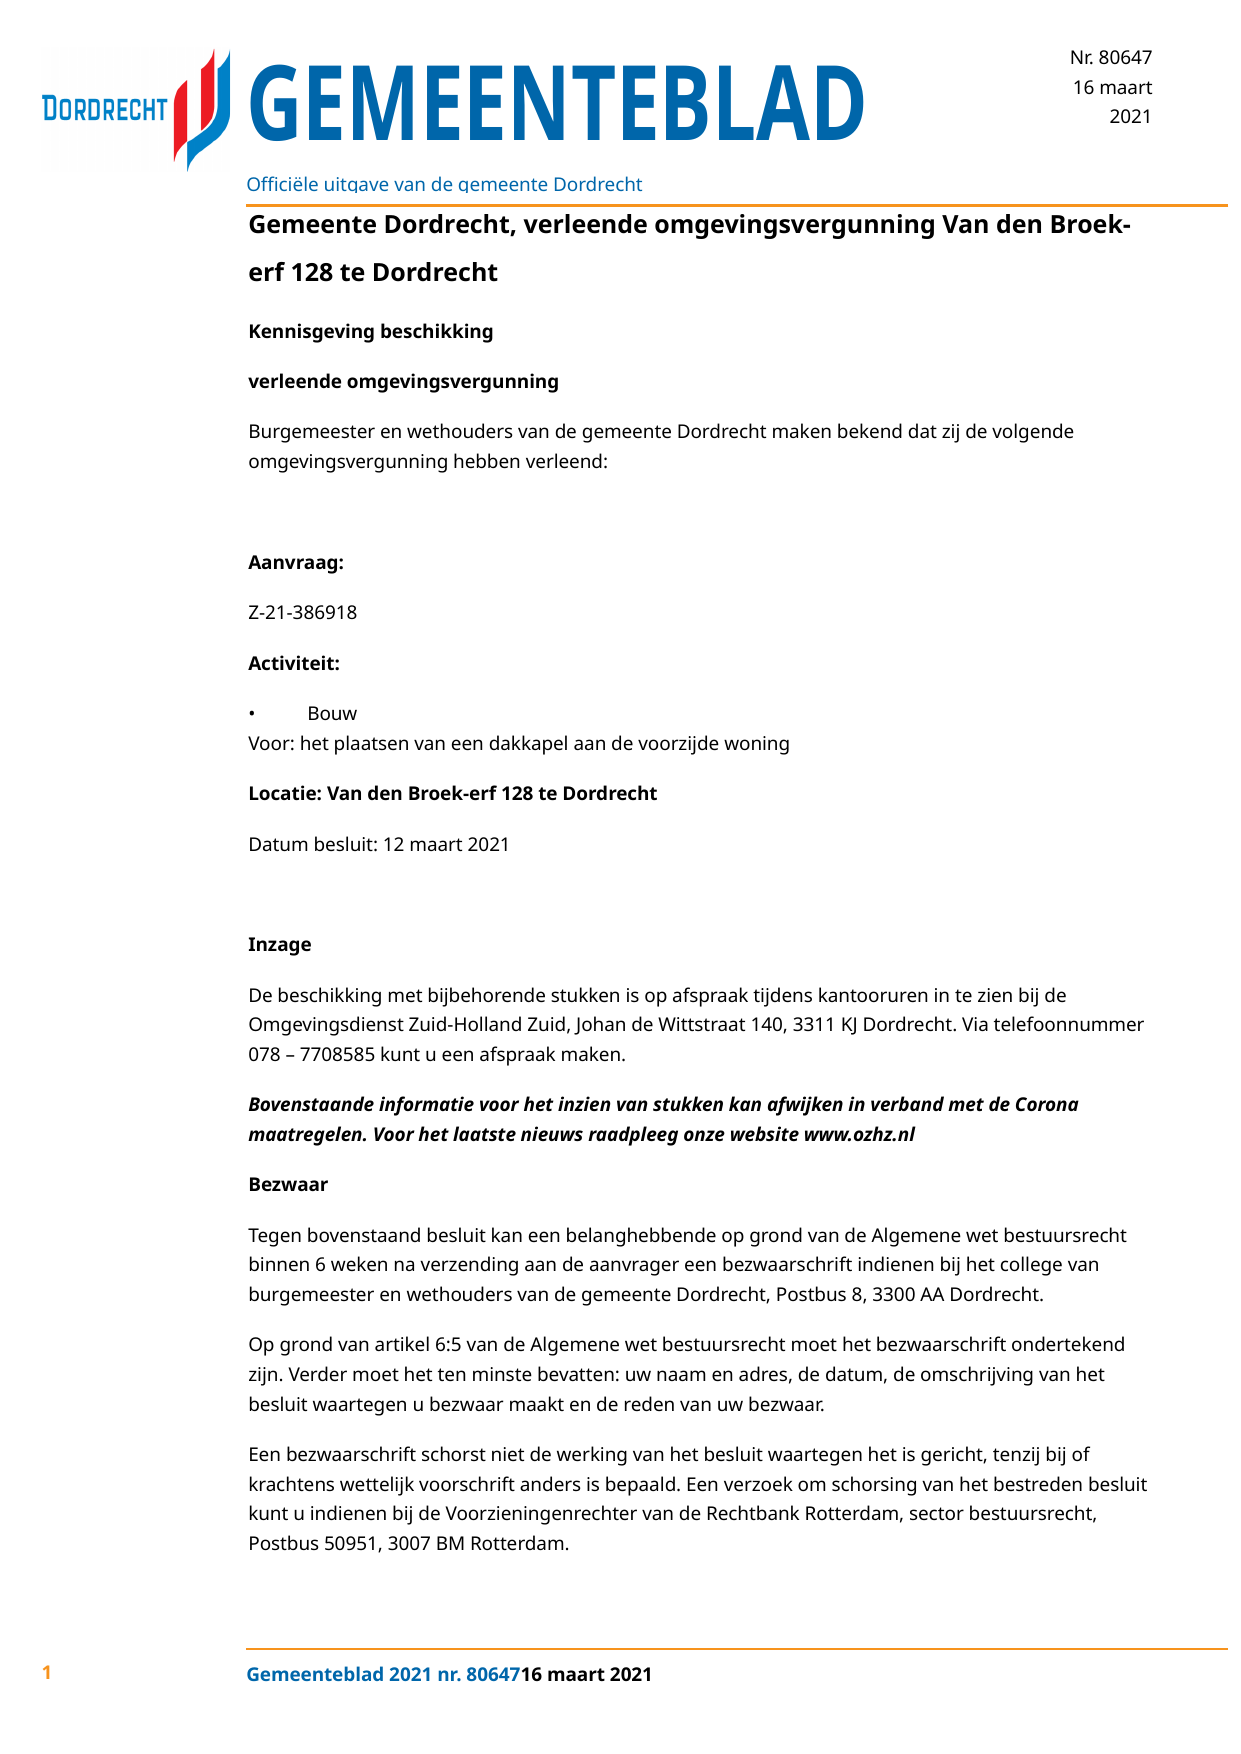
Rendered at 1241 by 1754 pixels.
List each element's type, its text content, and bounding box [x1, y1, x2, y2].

text Gemeente Dordrecht, verleende omgevingsvergunning Van den Broek-erf 128 te Dordrecht [248, 207, 1152, 288]
text Kennisgeving beschikking [248, 318, 1152, 344]
text Activiteit: [248, 650, 1152, 676]
text Bovenstaande informatie voor het inzien van stukken kan afwijken in verband met de Corona maatregelen. Voor het laatste nieuws raadpleeg onze website www.ozhz.nl [248, 1092, 1152, 1147]
text Inzage [248, 932, 1152, 957]
text Op grond van artikel 6:5 van de Algemene wet bestuursrecht moet het bezwaarschrift ondertekend zijn. Verder moet het ten minste bevatten: uw naam en adres, de datum, de omschrijving van het besluit waartegen u bezwaar maakt en de reden van uw bezwaar. [248, 1332, 1152, 1417]
text Z-21-386918 [248, 599, 1152, 625]
text verleende omgevingsvergunning [248, 368, 1152, 394]
text Aanvraag: [248, 549, 1152, 575]
text Locatie: Van den Broek-erf 128 te Dordrecht [248, 780, 1152, 806]
text Bezwaar [248, 1172, 1152, 1197]
text Voor: het plaatsen van een dakkapel aan de voorzijde woning [248, 730, 1152, 756]
list Bouw [248, 700, 1152, 726]
text Tegen bovenstaand besluit kan een belanghebbende op grond van de Algemene wet bestuursrecht binnen 6 weken na verzending aan de aanvrager een bezwaarschrift indienen bij het college van burgemeester en wethouders van de gemeente Dordrecht, Postbus 8, 3300 AA Dordrecht. [248, 1222, 1152, 1307]
text Burgemeester en wethouders van de gemeente Dordrecht maken bekend dat zij de volgende omgevingsvergunning hebben verleend: [248, 419, 1152, 474]
text De beschikking met bijbehorende stukken is op afspraak tijdens kantooruren in te zien bij de Omgevingsdienst Zuid-Holland Zuid, Johan de Wittstraat 140, 3311 KJ Dordrecht. Via telefoonnummer 078 – 7708585 kunt u een afspraak maken. [248, 982, 1152, 1067]
text Een bezwaarschrift schorst niet de werking van het besluit waartegen het is gericht, tenzij bij of krachtens wettelijk voorschrift anders is bepaald. Een verzoek om schorsing van het bestreden besluit kunt u indienen bij de Voorzieningenrechter van de Rechtbank Rotterdam, sector bestuursrecht, Postbus 50951, 3007 BM Rotterdam. [248, 1441, 1152, 1556]
picture [41, 47, 231, 172]
text Datum besluit: 12 maart 2021 [248, 831, 1152, 857]
